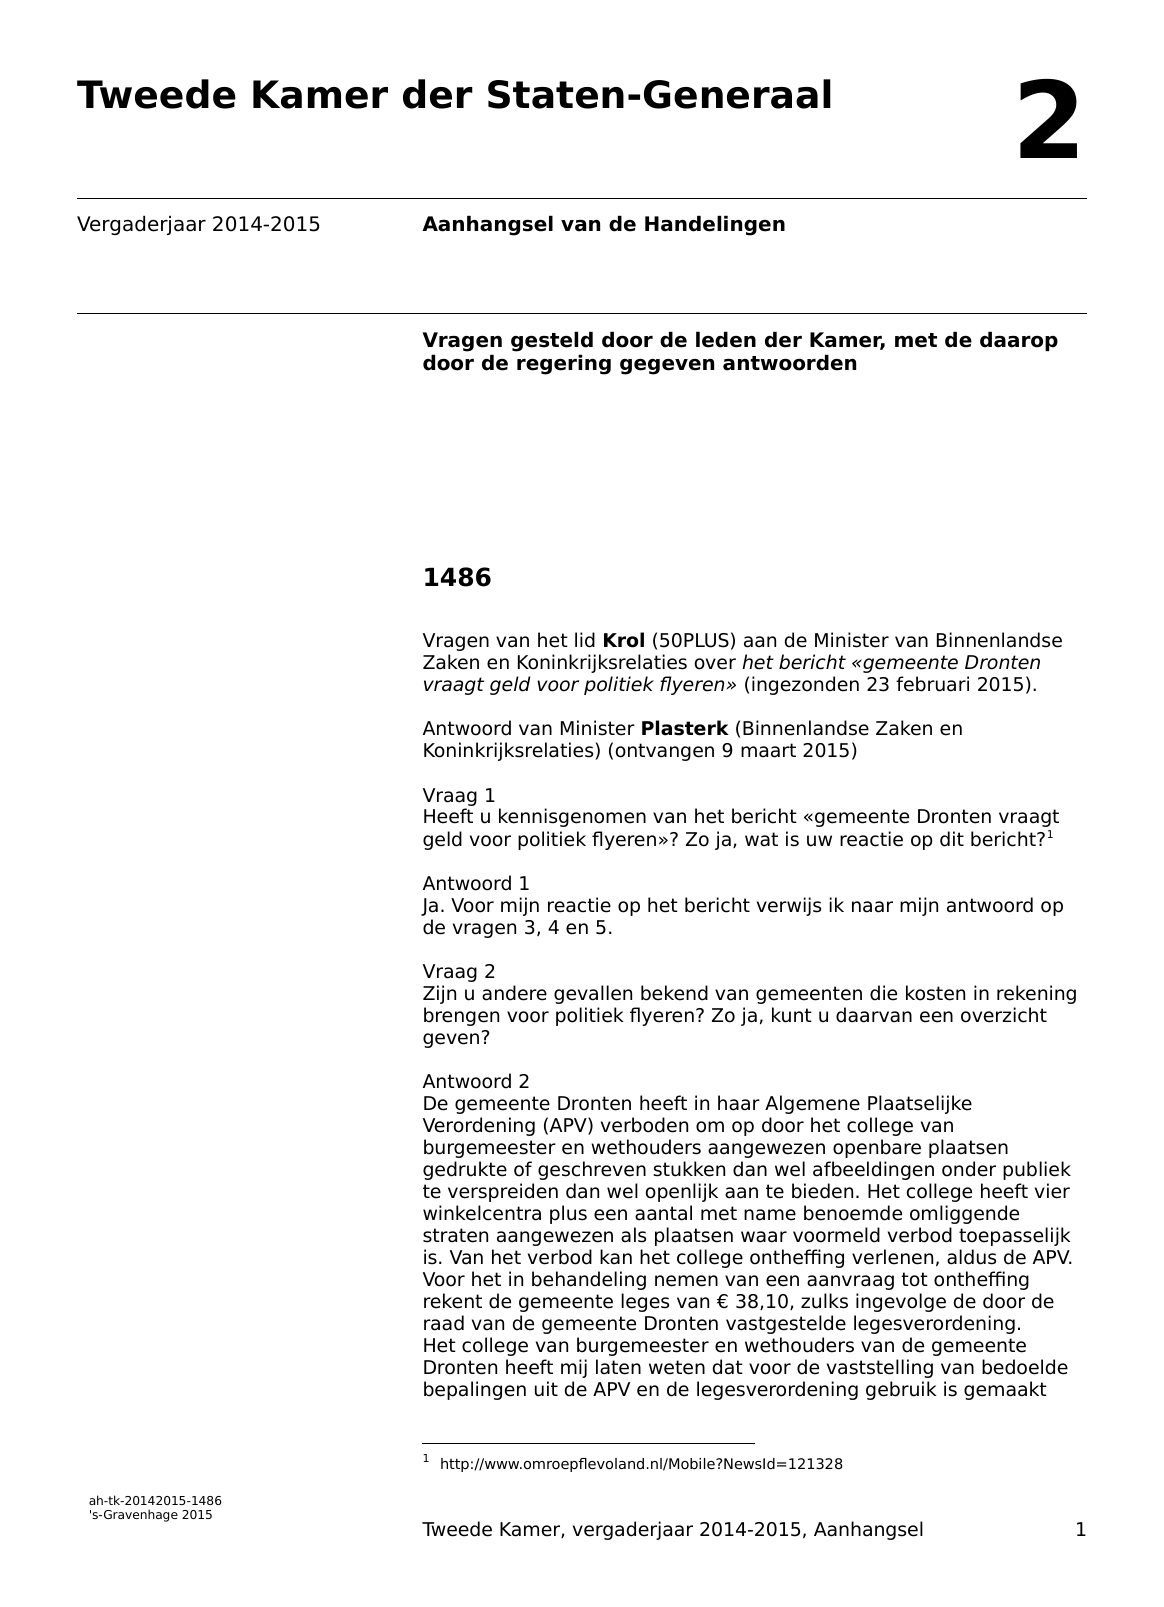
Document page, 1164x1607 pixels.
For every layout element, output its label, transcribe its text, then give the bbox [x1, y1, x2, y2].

table_cell Vergaderjaar 2014-2015 [77, 199, 422, 313]
text Antwoord 1 [422, 873, 1087, 894]
text http://www.omroepflevoland.nl/Mobile?NewsId=121328 [422, 1452, 1087, 1474]
text Ja. Voor mijn reactie op het bericht verwijs ik naar mijn antwoord op de vragen 3, 4 en 5. [422, 894, 1087, 938]
table_header Tweede Kamer der Staten-Generaal [77, 59, 886, 198]
text Het college van burgemeester en wethouders van de gemeente Dronten heeft mij laten weten dat voor de vaststelling van bedoelde bepalingen uit de APV en de legesverordening gebruik is gemaakt [422, 1334, 1087, 1401]
text ah-tk-20142015-1486 [88, 1494, 323, 1508]
text Antwoord 2 [422, 1071, 1087, 1093]
text 1486 [422, 563, 1087, 592]
text Vraag 2 [422, 961, 1087, 983]
text De gemeente Dronten heeft in haar Algemene Plaatselijke Verordening (APV) verboden om op door het college van burgemeester en wethouders aangewezen openbare plaatsen gedrukte of geschreven stukken dan wel afbeeldingen onder publiek te verspreiden dan wel openlijk aan te bieden. Het college heeft vier winkelcentra plus een aantal met name benoemde omliggende straten aangewezen als plaatsen waar voormeld verbod toepasselijk is. Van het verbod kan het college ontheffing verlenen, aldus de APV. Voor het in behandeling nemen van een aanvraag tot ontheffing rekent de gemeente leges van € 38,10, zulks ingevolge de door de raad van de gemeente Dronten vastgestelde legesverordening. [422, 1093, 1087, 1334]
table_cell Vragen gesteld door de leden der Kamer, met de daarop door de regering gegeven antwoorden [422, 314, 1087, 375]
table_header 2 [886, 59, 1087, 198]
text Zijn u andere gevallen bekend van gemeenten die kosten in rekening brengen voor politiek flyeren? Zo ja, kunt u daarvan een overzicht geven? [422, 983, 1087, 1049]
table_cell Aanhangsel van de Handelingen [422, 199, 1087, 313]
text Antwoord van Minister Plasterk (Binnenlandse Zaken en Koninkrijksrelaties) (ontvangen 9 maart 2015) [422, 718, 1087, 762]
text Vraag 1 [422, 784, 1087, 806]
text 's-Gravenhage 2015 [88, 1508, 323, 1522]
text Heeft u kennisgenomen van het bericht «gemeente Dronten vraagt geld voor politiek flyeren»? Zo ja, wat is uw reactie op dit bericht? [422, 806, 1087, 850]
table_cell [77, 314, 422, 375]
text Vragen van het lid Krol (50PLUS) aan de Minister van Binnenlandse Zaken en Koninkrijksrelaties over het bericht «gemeente Dronten vraagt geld voor politiek flyeren» (ingezonden 23 februari 2015). [422, 630, 1087, 696]
